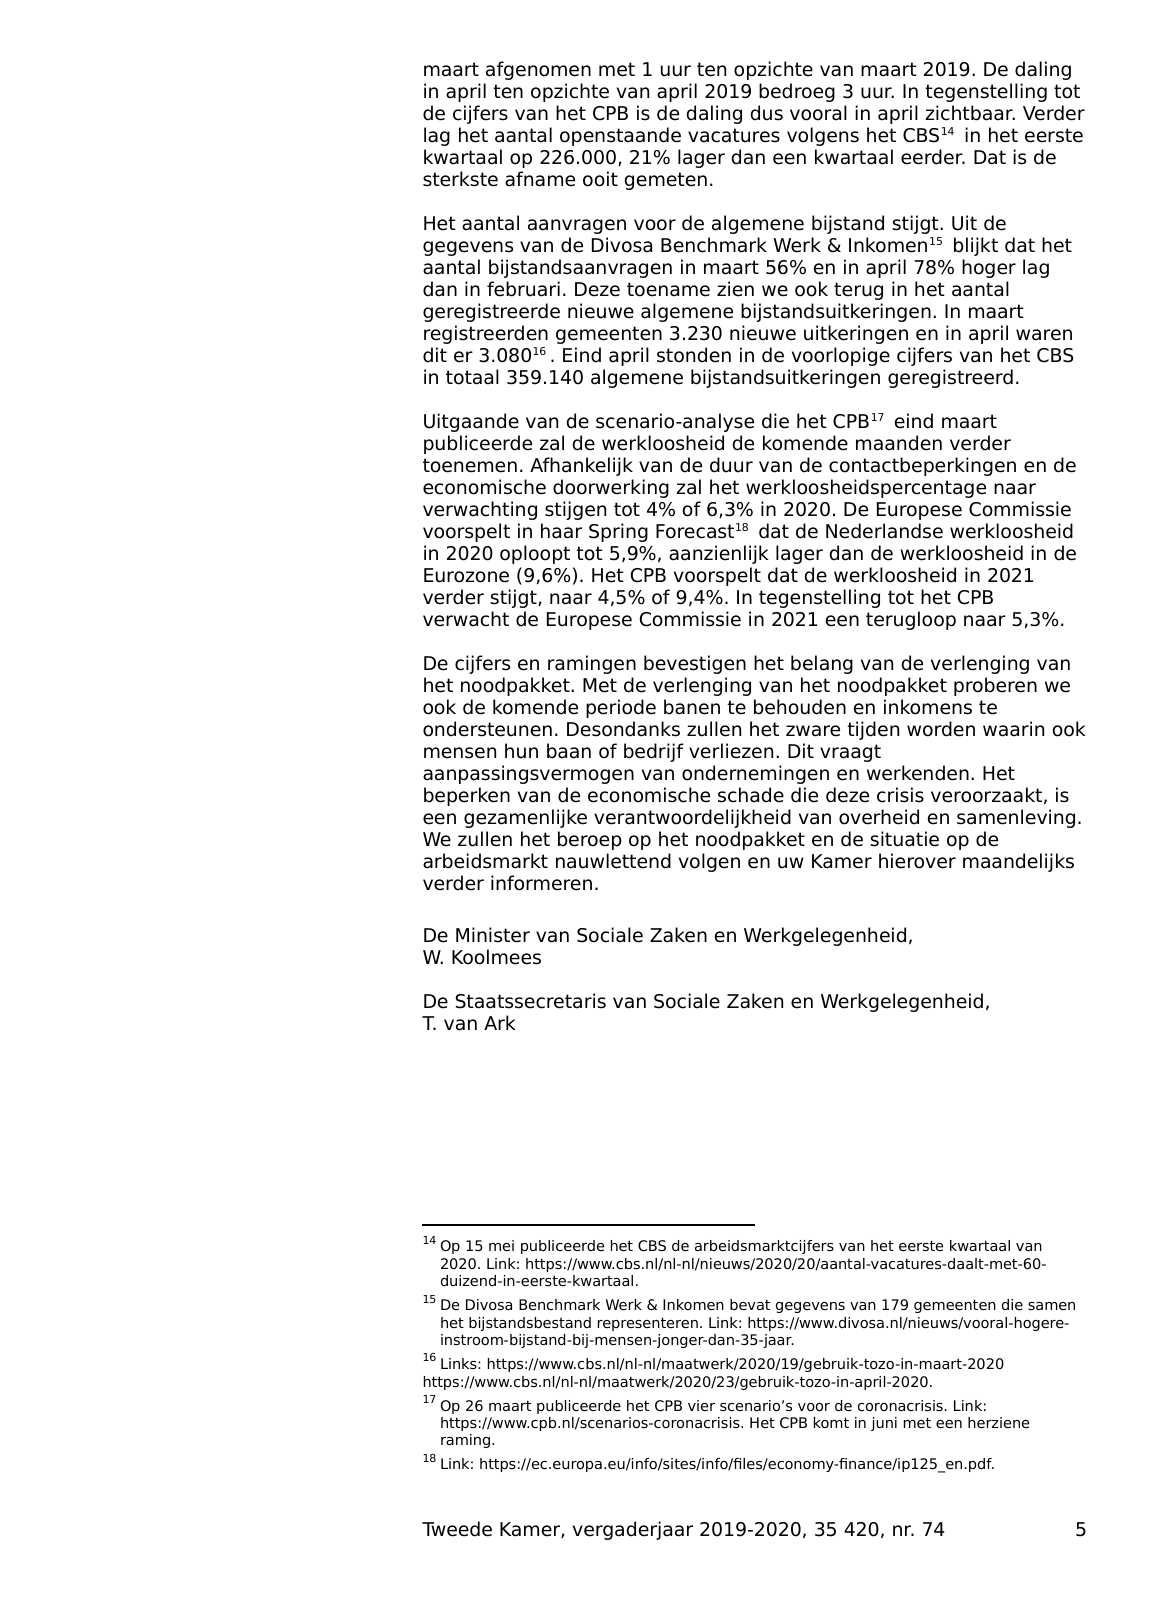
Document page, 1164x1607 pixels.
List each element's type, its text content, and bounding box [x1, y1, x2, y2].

text De cijfers en ramingen bevestigen het belang van de verlenging van het noodpakket. Met de verlenging van het noodpakket proberen we ook de komende periode banen te behouden en inkomens te ondersteunen. Desondanks zullen het zware tijden worden waarin ook mensen hun baan of bedrijf verliezen. Dit vraagt aanpassingsvermogen van ondernemingen en werkenden. Het beperken van de economische schade die deze crisis veroorzaakt, is een gezamenlijke verantwoordelijkheid van overheid en samenleving. We zullen het beroep op het noodpakket en de situatie op de arbeidsmarkt nauwlettend volgen en uw Kamer hierover maandelijks verder informeren. [422, 653, 1087, 895]
text De Minister van Sociale Zaken en Werkgelegenheid, W. Koolmees [422, 925, 1087, 969]
text Link: https://ec.europa.eu/info/sites/info/files/economy-finance/ip125_en.pdf. [422, 1452, 1087, 1474]
text Links: https://www.cbs.nl/nl-nl/maatwerk/2020/19/gebruik-tozo-in-maart-2020 [422, 1352, 1087, 1374]
text maart afgenomen met 1 uur ten opzichte van maart 2019. De daling in april ten opzichte van april 2019 bedroeg 3 uur. In tegenstelling tot de cijfers van het CPB is de daling dus vooral in april zichtbaar. Verder lag het aantal openstaande vacatures volgens het CBS in het eerste kwartaal op 226.000, 21% lager dan een kwartaal eerder. Dat is de sterkste afname ooit gemeten. [422, 59, 1087, 191]
text https://www.cbs.nl/nl-nl/maatwerk/2020/23/gebruik-tozo-in-april-2020. [422, 1374, 1087, 1391]
text De Staatssecretaris van Sociale Zaken en Werkgelegenheid, T. van Ark [422, 991, 1087, 1035]
text Op 26 maart publiceerde het CPB vier scenario’s voor de coronacrisis. Link: https://www.cpb.nl/scenarios-coronacrisis. Het CPB komt in juni met een herziene raming. [422, 1393, 1087, 1449]
text De Divosa Benchmark Werk & Inkomen bevat gegevens van 179 gemeenten die samen het bijstandsbestand representeren. Link: https://www.divosa.nl/nieuws/vooral-hogere-instroom-bijstand-bij-mensen-jonger-dan-35-jaar. [422, 1293, 1087, 1349]
text Het aantal aanvragen voor de algemene bijstand stijgt. Uit de gegevens van de Divosa Benchmark Werk & Inkomen blijkt dat het aantal bijstandsaanvragen in maart 56% en in april 78% hoger lag dan in februari. Deze toename zien we ook terug in het aantal geregistreerde nieuwe algemene bijstandsuitkeringen. In maart registreerden gemeenten 3.230 nieuwe uitkeringen en in april waren dit er 3.080. Eind april stonden in de voorlopige cijfers van het CBS in totaal 359.140 algemene bijstandsuitkeringen geregistreerd. [422, 213, 1087, 389]
text Op 15 mei publiceerde het CBS de arbeidsmarktcijfers van het eerste kwartaal van 2020. Link: https://www.cbs.nl/nl-nl/nieuws/2020/20/aantal-vacatures-daalt-met-60-duizend-in-eerste-kwartaal. [422, 1234, 1087, 1290]
text Uitgaande van de scenario-analyse die het CPB eind maart publiceerde zal de werkloosheid de komende maanden verder toenemen. Afhankelijk van de duur van de contactbeperkingen en de economische doorwerking zal het werkloosheidspercentage naar verwachting stijgen tot 4% of 6,3% in 2020. De Europese Commissie voorspelt in haar Spring Forecast dat de Nederlandse werkloosheid in 2020 oploopt tot 5,9%, aanzienlijk lager dan de werkloosheid in de Eurozone (9,6%). Het CPB voorspelt dat de werkloosheid in 2021 verder stijgt, naar 4,5% of 9,4%. In tegenstelling tot het CPB verwacht de Europese Commissie in 2021 een terugloop naar 5,3%. [422, 411, 1087, 631]
